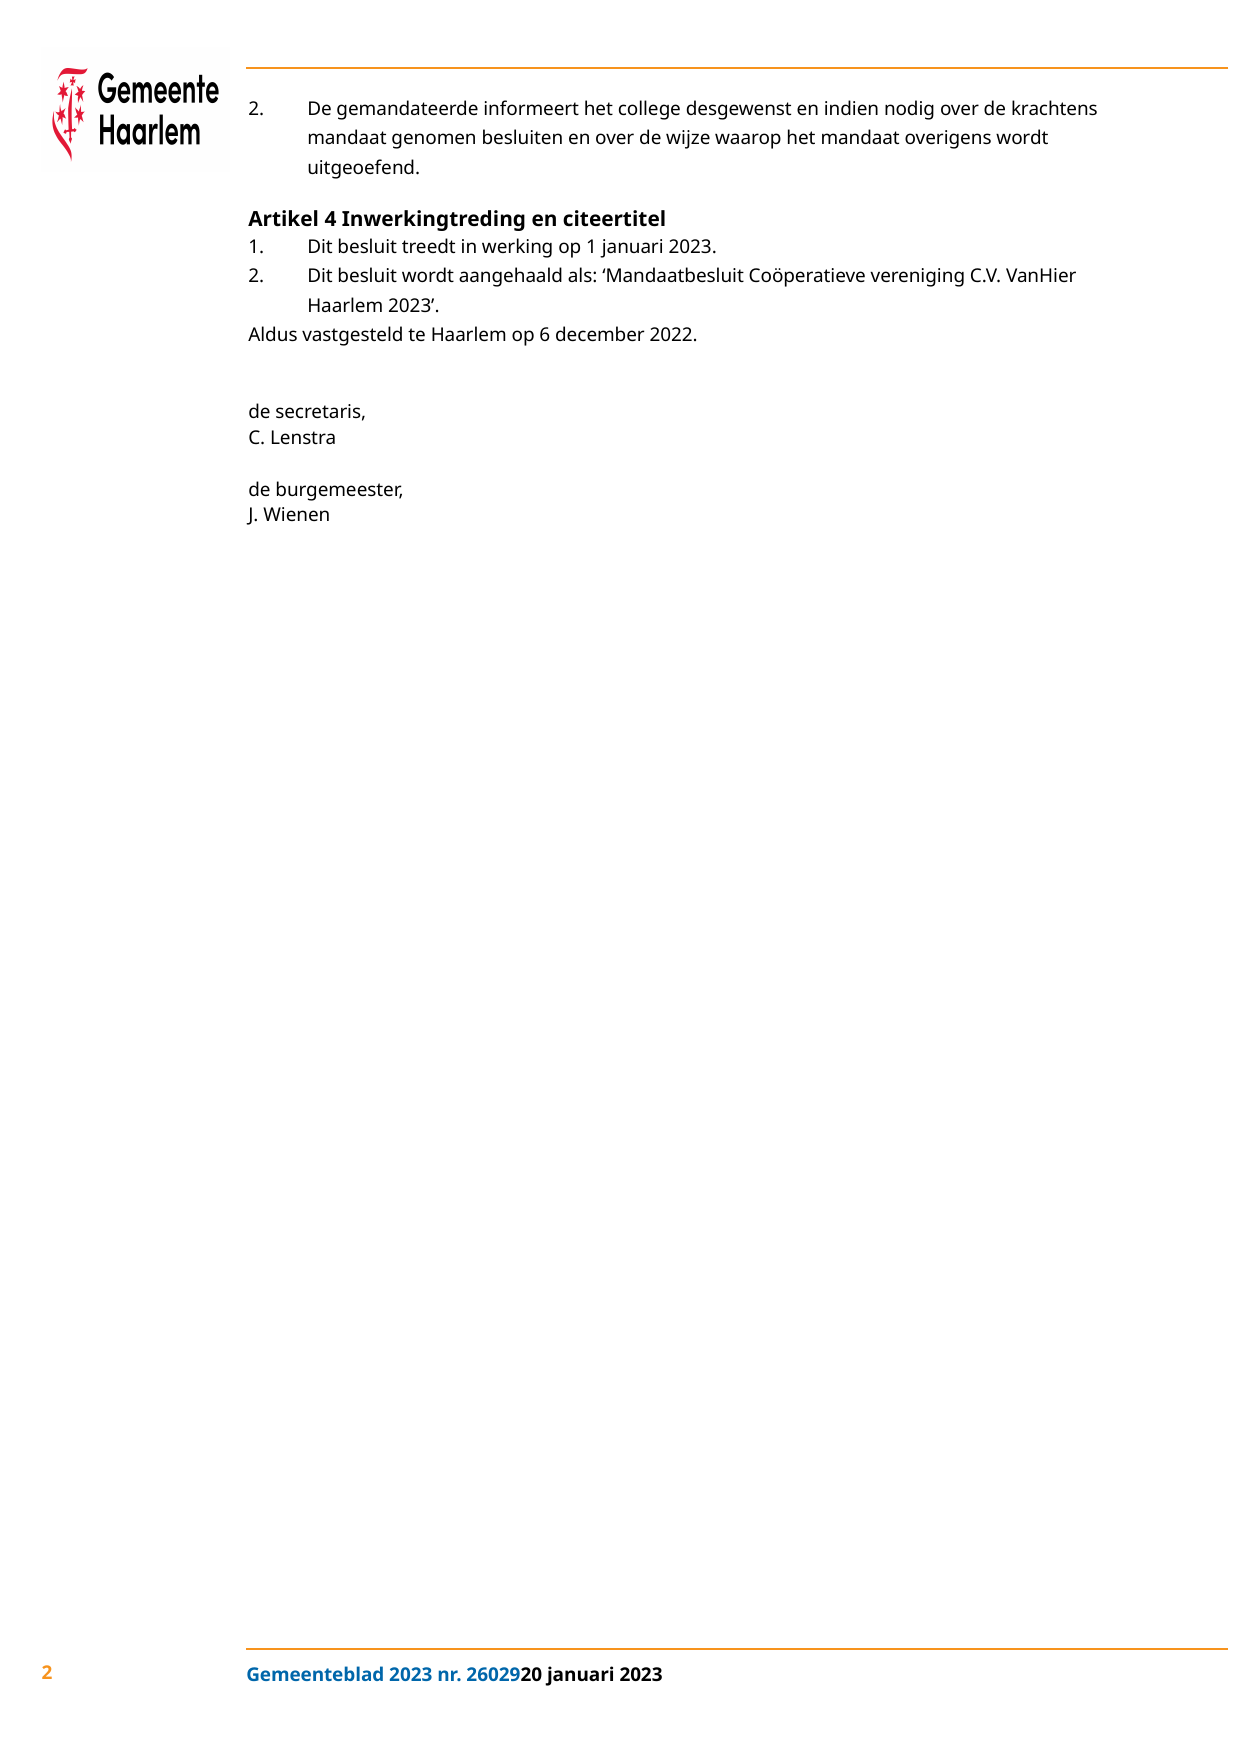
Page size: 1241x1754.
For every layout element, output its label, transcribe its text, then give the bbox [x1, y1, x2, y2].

text Artikel 4 Inwerkingtreding en citeertitel [248, 204, 1152, 233]
text C. Lenstra [248, 424, 1152, 450]
list De gemandateerde informeert het college desgewenst en indien nodig over de krachtens mandaat genomen besluiten en over de wijze waarop het mandaat overigens wordt uitgeoefend. [248, 95, 1152, 180]
picture [41, 47, 231, 172]
list Dit besluit wordt aangehaald als: ‘Mandaatbesluit Coöperatieve vereniging C.V. VanHier Haarlem 2023’. [248, 262, 1152, 318]
list Dit besluit treedt in werking op 1 januari 2023. [248, 233, 1152, 258]
text J. Wienen [248, 502, 1152, 527]
text Aldus vastgesteld te Haarlem op 6 december 2022. [248, 322, 1152, 347]
text de burgemeester, [248, 476, 1152, 502]
text de secretaris, [248, 399, 1152, 424]
